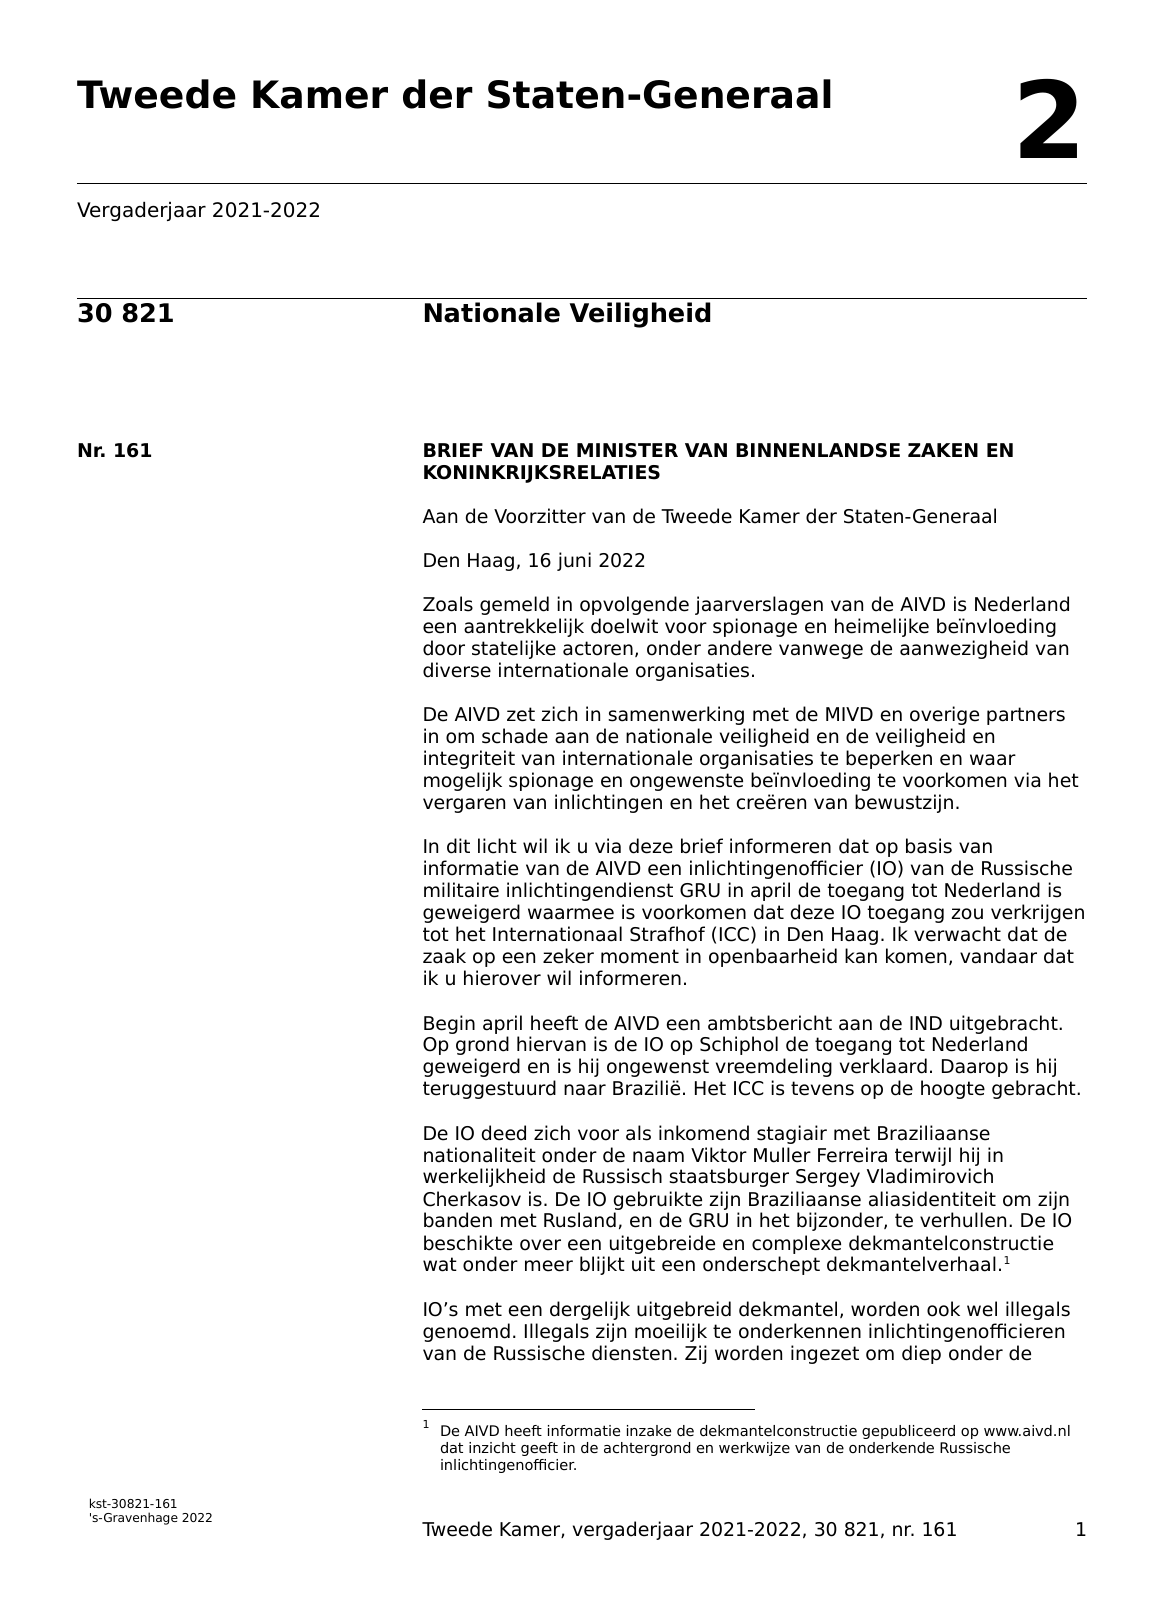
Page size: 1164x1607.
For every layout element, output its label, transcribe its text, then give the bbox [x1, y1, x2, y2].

text Aan de Voorzitter van de Tweede Kamer der Staten-Generaal [422, 506, 1087, 528]
table_header 2 [886, 59, 1087, 183]
text Begin april heeft de AIVD een ambtsbericht aan de IND uitgebracht. Op grond hiervan is de IO op Schiphol de toegang tot Nederland geweigerd en is hij ongewenst vreemdeling verklaard. Daarop is hij teruggestuurd naar Brazilië. Het ICC is tevens op de hoogte gebracht. [422, 1012, 1087, 1100]
table_cell Vergaderjaar 2021-2022 [77, 184, 1087, 298]
text De AIVD zet zich in samenwerking met de MIVD en overige partners in om schade aan de nationale veiligheid en de veiligheid en integriteit van internationale organisaties te beperken en waar mogelijk spionage en ongewenste beïnvloeding te voorkomen via het vergaren van inlichtingen en het creëren van bewustzijn. [422, 704, 1087, 814]
text In dit licht wil ik u via deze brief informeren dat op basis van informatie van de AIVD een inlichtingenofficier (IO) van de Russische militaire inlichtingendienst GRU in april de toegang tot Nederland is geweigerd waarmee is voorkomen dat deze IO toegang zou verkrijgen tot het Internationaal Strafhof (ICC) in Den Haag. Ik verwacht dat de zaak op een zeker moment in openbaarheid kan komen, vandaar dat ik u hierover wil informeren. [422, 836, 1087, 990]
text Zoals gemeld in opvolgende jaarverslagen van de AIVD is Nederland een aantrekkelijk doelwit voor spionage en heimelijke beïnvloeding door statelijke actoren, onder andere vanwege de aanwezigheid van diverse internationale organisaties. [422, 594, 1087, 682]
text kst-30821-161 [88, 1497, 323, 1511]
text IO’s met een dergelijk uitgebreid dekmantel, worden ook wel illegals genoemd. Illegals zijn moeilijk te onderkennen inlichtingenofficieren van de Russische diensten. Zij worden ingezet om diep onder de [422, 1298, 1087, 1364]
text De AIVD heeft informatie inzake de dekmantelconstructie gepubliceerd op www.aivd.nl dat inzicht geeft in de achtergrond en werkwijze van de onderkende Russische inlichtingenofficier. [422, 1418, 1087, 1474]
subtitle Nr. 161 BRIEF VAN DE MINISTER VAN BINNENLANDSE ZAKEN EN KONINKRIJKSRELATIES [77, 440, 1087, 484]
subtitle 30 821 Nationale Veiligheid [77, 299, 1087, 329]
table_header Tweede Kamer der Staten-Generaal [77, 59, 886, 183]
text 's-Gravenhage 2022 [88, 1511, 323, 1525]
text De IO deed zich voor als inkomend stagiair met Braziliaanse nationaliteit onder de naam Viktor Muller Ferreira terwijl hij in werkelijkheid de Russisch staatsburger Sergey Vladimirovich Cherkasov is. De IO gebruikte zijn Braziliaanse aliasidentiteit om zijn banden met Rusland, en de GRU in het bijzonder, te verhullen. De IO beschikte over een uitgebreide en complexe dekmantelconstructie wat onder meer blijkt uit een onderschept dekmantelverhaal. [422, 1122, 1087, 1276]
text Den Haag, 16 juni 2022 [422, 550, 1087, 572]
